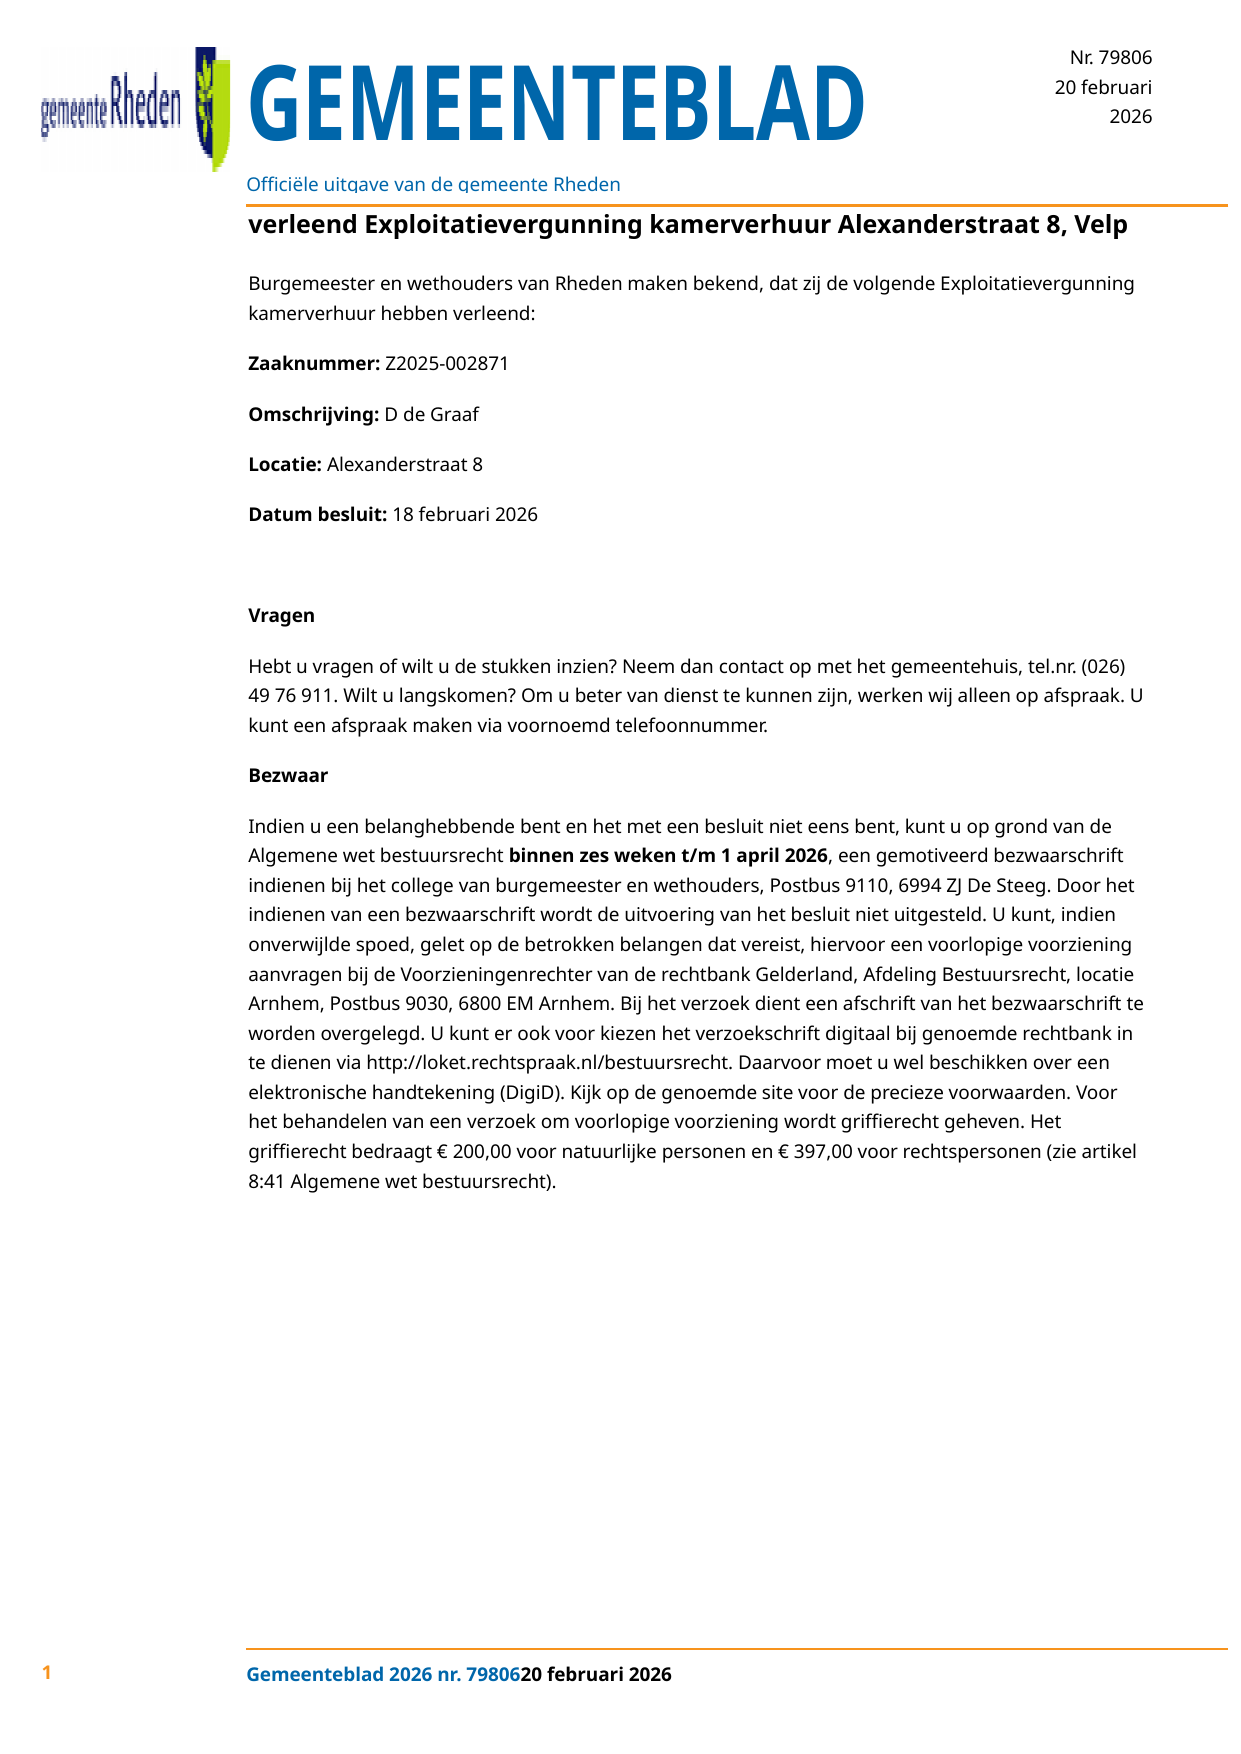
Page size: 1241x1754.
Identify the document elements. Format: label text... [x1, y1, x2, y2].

text Burgemeester en wethouders van Rheden maken bekend, dat zij de volgende Exploitatievergunning kamerverhuur hebben verleend: [248, 270, 1152, 326]
picture [41, 47, 231, 172]
text Indien u een belanghebbende bent en het met een besluit niet eens bent, kunt u op grond van de Algemene wet bestuursrecht binnen zes weken t/m 1 april 2026, een gemotiveerd bezwaarschrift indienen bij het college van burgemeester en wethouders, Postbus 9110, 6994 ZJ De Steeg. Door het indienen van een bezwaarschrift wordt de uitvoering van het besluit niet uitgesteld. U kunt, indien onverwijlde spoed, gelet op de betrokken belangen dat vereist, hiervoor een voorlopige voorziening aanvragen bij de Voorzieningenrechter van de rechtbank Gelderland, Afdeling Bestuursrecht, locatie Arnhem, Postbus 9030, 6800 EM Arnhem. Bij het verzoek dient een afschrift van het bezwaarschrift te worden overgelegd. U kunt er ook voor kiezen het verzoekschrift digitaal bij genoemde rechtbank in te dienen via http://loket.rechtspraak.nl/bestuursrecht. Daarvoor moet u wel beschikken over een elektronische handtekening (DigiD). Kijk op de genoemde site voor de precieze voorwaarden. Voor het behandelen van een verzoek om voorlopige voorziening wordt griffierecht geheven. Het griffierecht bedraagt € 200,00 voor natuurlijke personen en € 397,00 voor rechtspersonen (zie artikel 8:41 Algemene wet bestuursrecht). [248, 813, 1152, 1193]
text Datum besluit: 18 februari 2026 [248, 502, 1152, 527]
text Omschrijving: D de Graaf [248, 401, 1152, 426]
text Vragen [248, 602, 1152, 628]
text Zaaknummer: Z2025-002871 [248, 350, 1152, 376]
text Locatie: Alexanderstraat 8 [248, 451, 1152, 477]
text Hebt u vragen of wilt u de stukken inzien? Neem dan contact op met het gemeentehuis, tel.nr. (026) 49 76 911. Wilt u langskomen? Om u beter van dienst te kunnen zijn, werken wij alleen op afspraak. U kunt een afspraak maken via voornoemd telefoonnummer. [248, 653, 1152, 738]
text verleend Exploitatievergunning kamerverhuur Alexanderstraat 8, Velp [248, 207, 1152, 241]
text Bezwaar [248, 762, 1152, 788]
